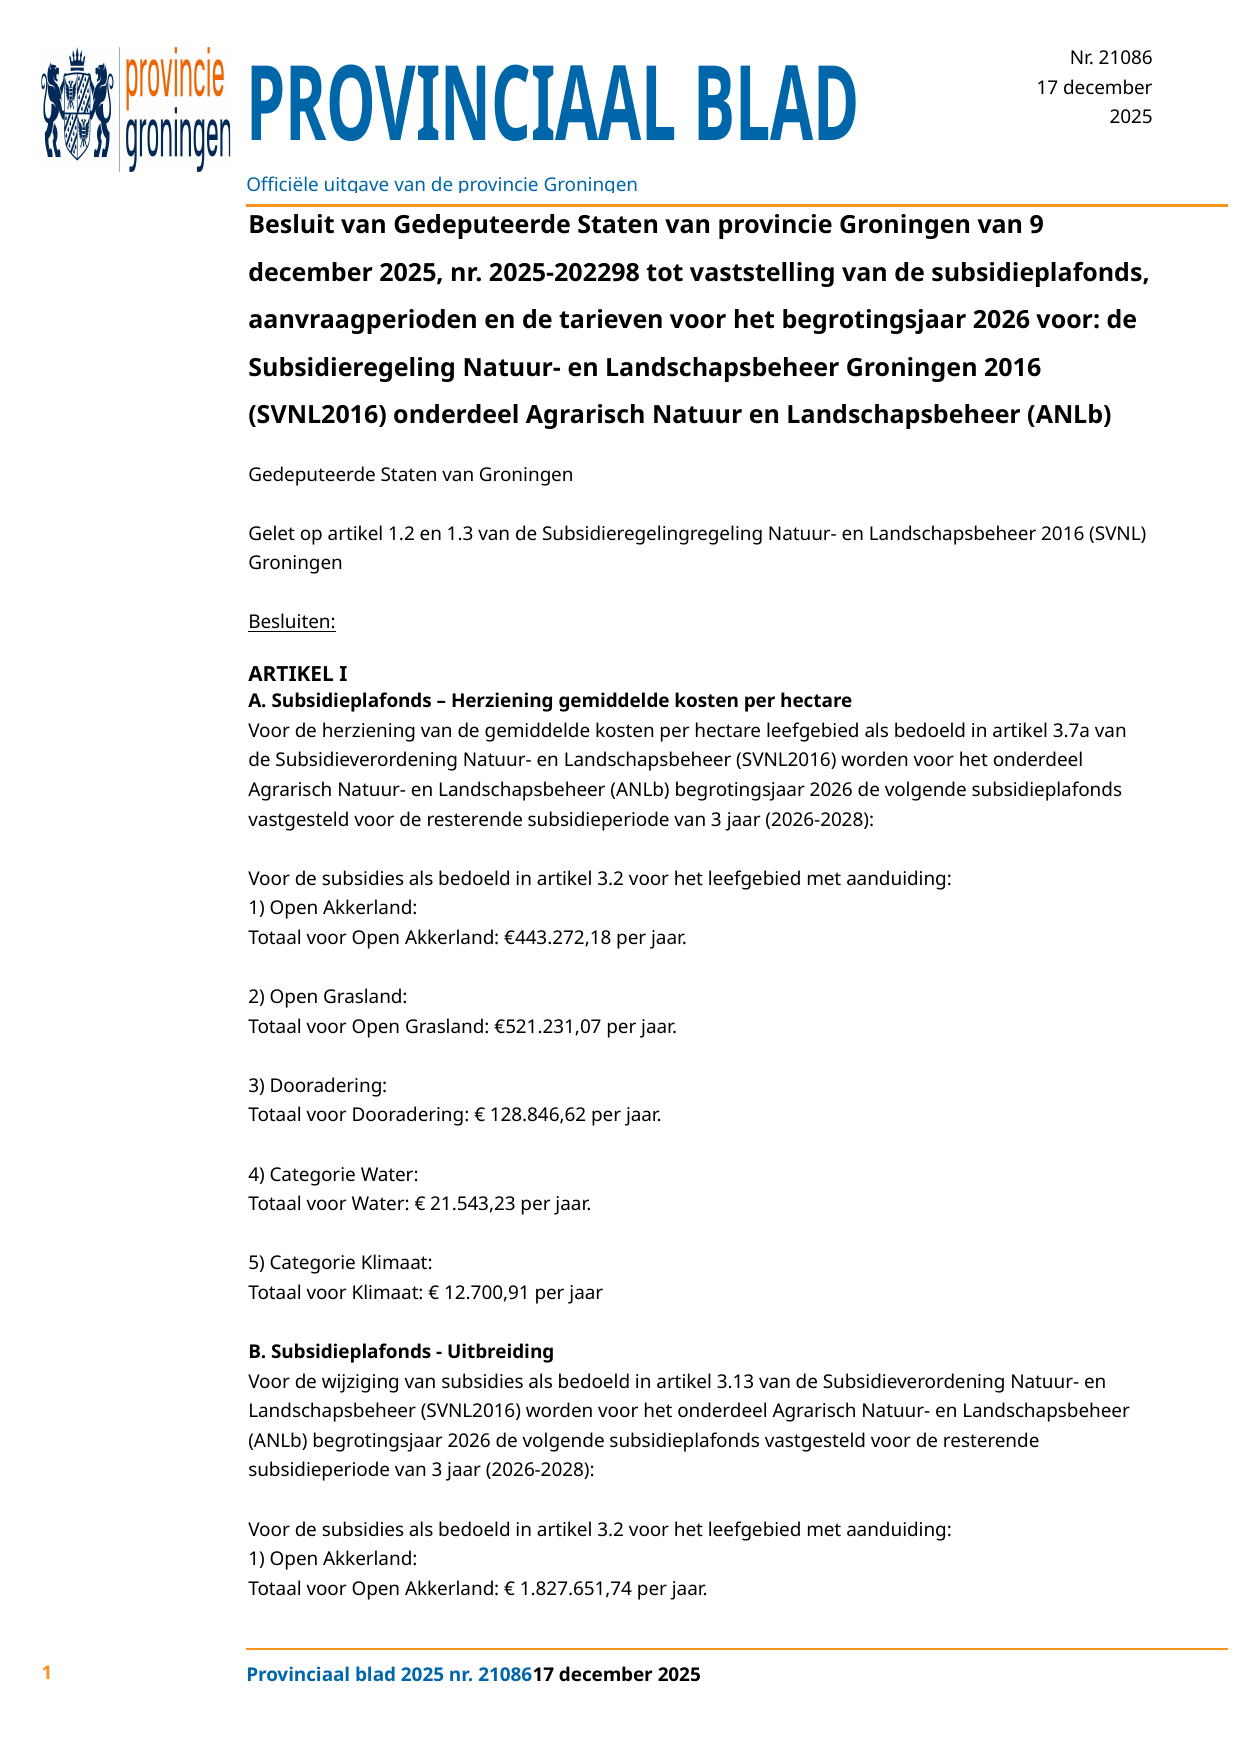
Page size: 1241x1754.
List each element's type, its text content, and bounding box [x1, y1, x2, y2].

picture [41, 47, 231, 172]
text Totaal voor Water: € 21.543,23 per jaar. [248, 1190, 1152, 1216]
text Gedeputeerde Staten van Groningen [248, 461, 1152, 486]
text Totaal voor Open Akkerland: €443.272,18 per jaar. [248, 924, 1152, 950]
text 1) Open Akkerland: [248, 1545, 1152, 1571]
text 2) Open Grasland: [248, 983, 1152, 1009]
text Voor de subsidies als bedoeld in artikel 3.2 voor het leefgebied met aanduiding: [248, 865, 1152, 891]
text Voor de wijziging van subsidies als bedoeld in artikel 3.13 van de Subsidieverordening Natuur- en Landschapsbeheer (SVNL2016) worden voor het onderdeel Agrarisch Natuur- en Landschapsbeheer (ANLb) begrotingsjaar 2026 de volgende subsidieplafonds vastgesteld voor de resterende subsidieperiode van 3 jaar (2026-2028): [248, 1368, 1152, 1482]
text Besluit van Gedeputeerde Staten van provincie Groningen van 9 december 2025, nr. 2025-202298 tot vaststelling van de subsidieplafonds, aanvraagperioden en de tarieven voor het begrotingsjaar 2026 voor: de Subsidieregeling Natuur- en Landschapsbeheer Groningen 2016 (SVNL2016) onderdeel Agrarisch Natuur en Landschapsbeheer (ANLb) [248, 207, 1152, 431]
text B. Subsidieplafonds - Uitbreiding [248, 1338, 1152, 1364]
text 5) Categorie Klimaat: [248, 1249, 1152, 1275]
text Gelet op artikel 1.2 en 1.3 van de Subsidieregelingregeling Natuur- en Landschapsbeheer 2016 (SVNL) Groningen [248, 520, 1152, 575]
text ARTIKEL I [248, 659, 1152, 687]
text 3) Dooradering: [248, 1072, 1152, 1098]
text Totaal voor Dooradering: € 128.846,62 per jaar. [248, 1102, 1152, 1127]
text 1) Open Akkerland: [248, 894, 1152, 920]
text Totaal voor Klimaat: € 12.700,91 per jaar [248, 1279, 1152, 1305]
text 4) Categorie Water: [248, 1161, 1152, 1187]
text Totaal voor Open Akkerland: € 1.827.651,74 per jaar. [248, 1575, 1152, 1601]
text Voor de subsidies als bedoeld in artikel 3.2 voor het leefgebied met aanduiding: [248, 1516, 1152, 1542]
text Totaal voor Open Grasland: €521.231,07 per jaar. [248, 1013, 1152, 1039]
text A. Subsidieplafonds – Herziening gemiddelde kosten per hectare [248, 687, 1152, 713]
text Voor de herziening van de gemiddelde kosten per hectare leefgebied als bedoeld in artikel 3.7a van de Subsidieverordening Natuur- en Landschapsbeheer (SVNL2016) worden voor het onderdeel Agrarisch Natuur- en Landschapsbeheer (ANLb) begrotingsjaar 2026 de volgende subsidieplafonds vastgesteld voor de resterende subsidieperiode van 3 jaar (2026-2028): [248, 717, 1152, 832]
text Besluiten: [248, 609, 1152, 634]
